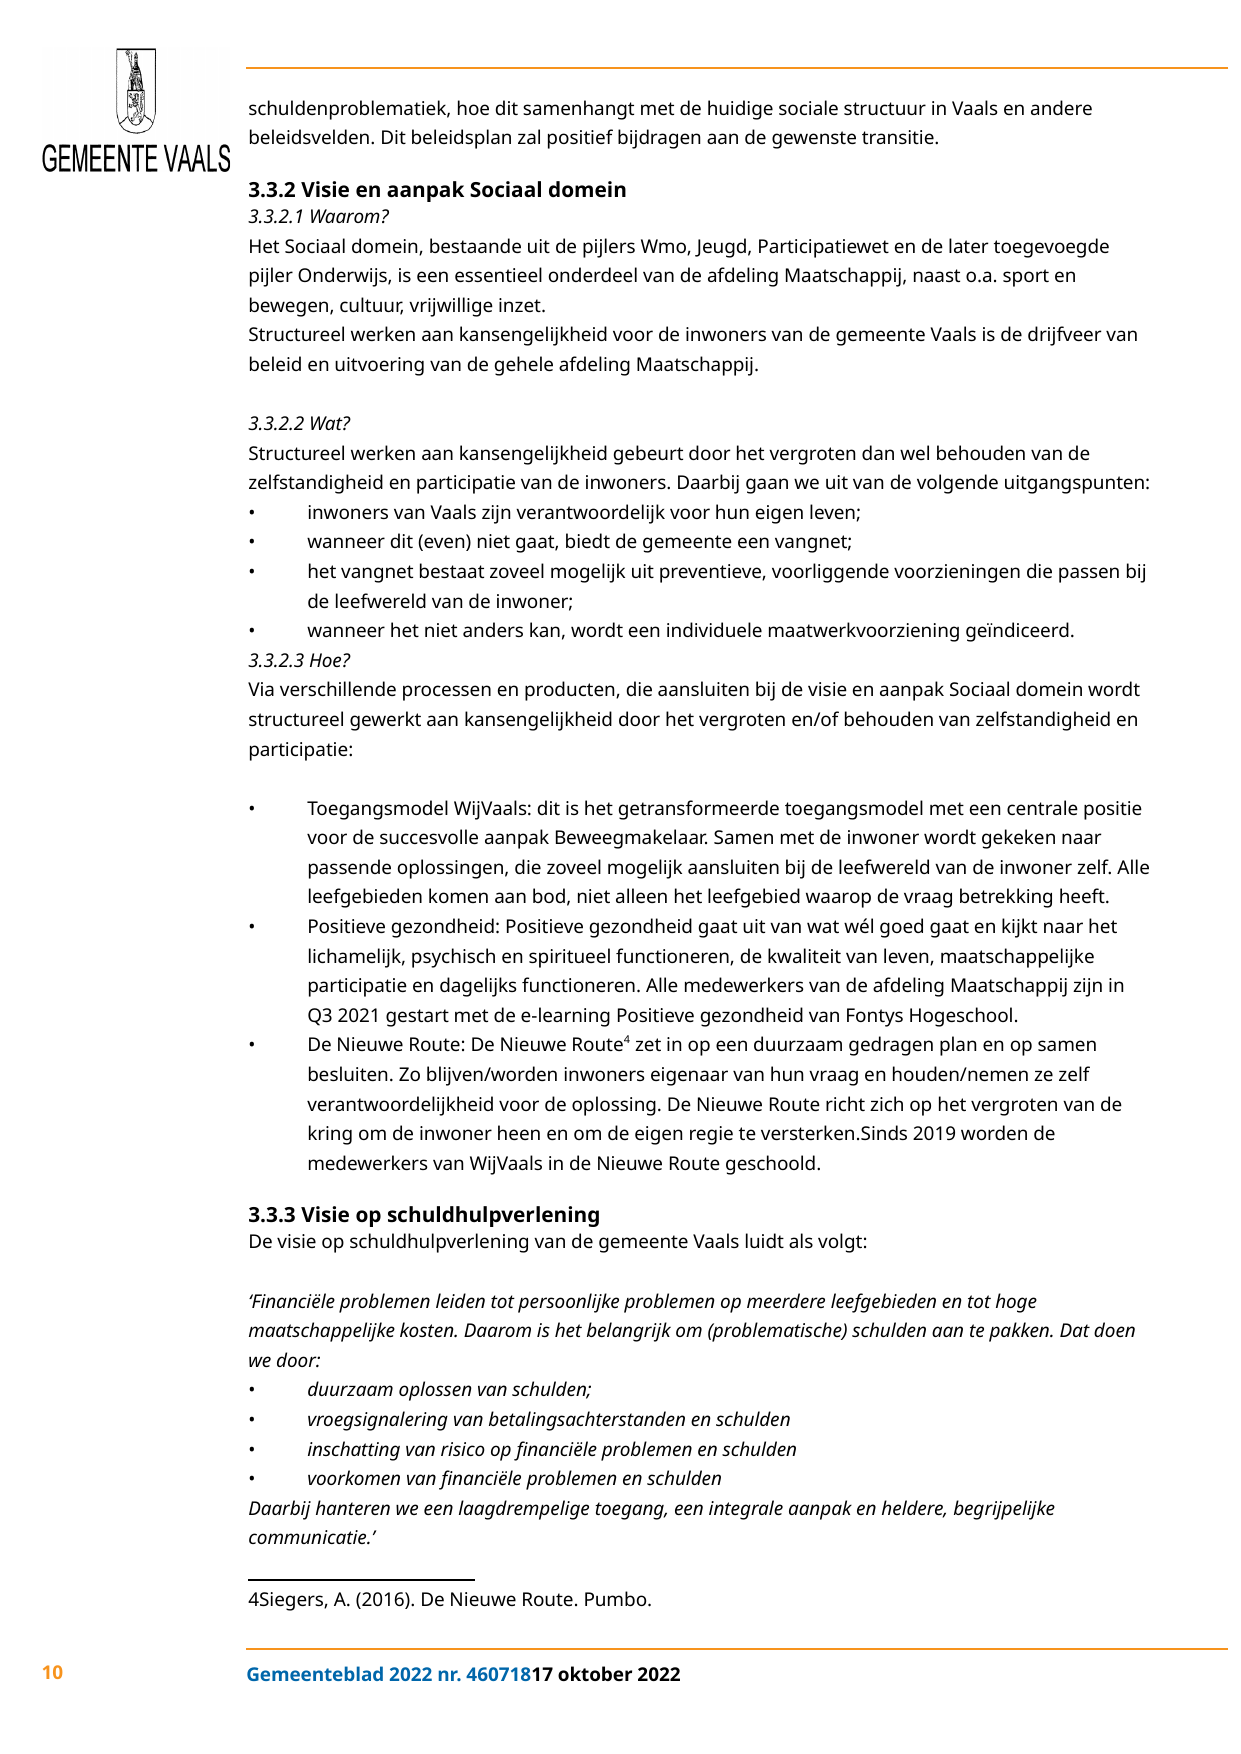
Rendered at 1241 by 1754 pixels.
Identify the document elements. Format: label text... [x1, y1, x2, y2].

list Positieve gezondheid: Positieve gezondheid gaat uit van wat wél goed gaat en kijkt naar het lichamelijk, psychisch en spiritueel functioneren, de kwaliteit van leven, maatschappelijke participatie en dagelijks functioneren. Alle medewerkers van de afdeling Maatschappij zijn in Q3 2021 gestart met de e-learning Positieve gezondheid van Fontys Hogeschool. [248, 913, 1152, 1028]
list het vangnet bestaat zoveel mogelijk uit preventieve, voorliggende voorzieningen die passen bij de leefwereld van de inwoner; [248, 558, 1152, 613]
list Toegangsmodel WijVaals: dit is het getransformeerde toegangsmodel met een centrale positie voor de succesvolle aanpak Beweegmakelaar. Samen met de inwoner wordt gekeken naar passende oplossingen, die zoveel mogelijk aansluiten bij de leefwereld van de inwoner zelf. Alle leefgebieden komen aan bod, niet alleen het leefgebied waarop de vraag betrekking heeft. [248, 795, 1152, 909]
list voorkomen van financiële problemen en schulden [248, 1465, 1152, 1491]
list wanneer dit (even) niet gaat, biedt de gemeente een vangnet; [248, 529, 1152, 554]
text Daarbij hanteren we een laagdrempelige toegang, een integrale aanpak en heldere, begrijpelijke communicatie.’ [248, 1495, 1152, 1550]
text schuldenproblematiek, hoe dit samenhangt met de huidige sociale structuur in Vaals en andere beleidsvelden. Dit beleidsplan zal positief bijdragen aan de gewenste transitie. [248, 95, 1152, 150]
text Structureel werken aan kansengelijkheid gebeurt door het vergroten dan wel behouden van de zelfstandigheid en participatie van de inwoners. Daarbij gaan we uit van de volgende uitgangspunten: [248, 440, 1152, 495]
text Structureel werken aan kansengelijkheid voor de inwoners van de gemeente Vaals is de drijfveer van beleid en uitvoering van de gehele afdeling Maatschappij. [248, 322, 1152, 377]
list Siegers, A. (2016). De Nieuwe Route. Pumbo. [248, 1586, 1152, 1612]
text 3.3.2.1 Waarom? [248, 203, 1152, 229]
text 3.3.3 Visie op schuldhulpverlening [248, 1200, 1152, 1229]
list vroegsignalering van betalingsachterstanden en schulden [248, 1406, 1152, 1432]
list duurzaam oplossen van schulden; [248, 1377, 1152, 1402]
text Het Sociaal domein, bestaande uit de pijlers Wmo, Jeugd, Participatiewet en de later toegevoegde pijler Onderwijs, is een essentieel onderdeel van de afdeling Maatschappij, naast o.a. sport en bewegen, cultuur, vrijwillige inzet. [248, 233, 1152, 318]
text 3.3.2 Visie en aanpak Sociaal domein [248, 175, 1152, 203]
text Via verschillende processen en producten, die aansluiten bij de visie en aanpak Sociaal domein wordt structureel gewerkt aan kansengelijkheid door het vergroten en/of behouden van zelfstandigheid en participatie: [248, 677, 1152, 761]
list inwoners van Vaals zijn verantwoordelijk voor hun eigen leven; [248, 499, 1152, 525]
text ‘Financiële problemen leiden tot persoonlijke problemen op meerdere leefgebieden en tot hoge maatschappelijke kosten. Daarom is het belangrijk om (problematische) schulden aan te pakken. Dat doen we door: [248, 1288, 1152, 1373]
text De visie op schuldhulpverlening van de gemeente Vaals luidt als volgt: [248, 1229, 1152, 1254]
list De Nieuwe Route: De Nieuwe Route zet in op een duurzaam gedragen plan en op samen besluiten. Zo blijven/worden inwoners eigenaar van hun vraag en houden/nemen ze zelf verantwoordelijkheid voor de oplossing. De Nieuwe Route richt zich op het vergroten van de kring om de inwoner heen en om de eigen regie te versterken.Sinds 2019 worden de medewerkers van WijVaals in de Nieuwe Route geschoold. [248, 1032, 1152, 1176]
list inschatting van risico op financiële problemen en schulden [248, 1436, 1152, 1462]
text 3.3.2.2 Wat? [248, 410, 1152, 436]
text 3.3.2.3 Hoe? [248, 647, 1152, 673]
list wanneer het niet anders kan, wordt een individuele maatwerkvoorziening geïndiceerd. [248, 617, 1152, 643]
picture [41, 47, 231, 172]
